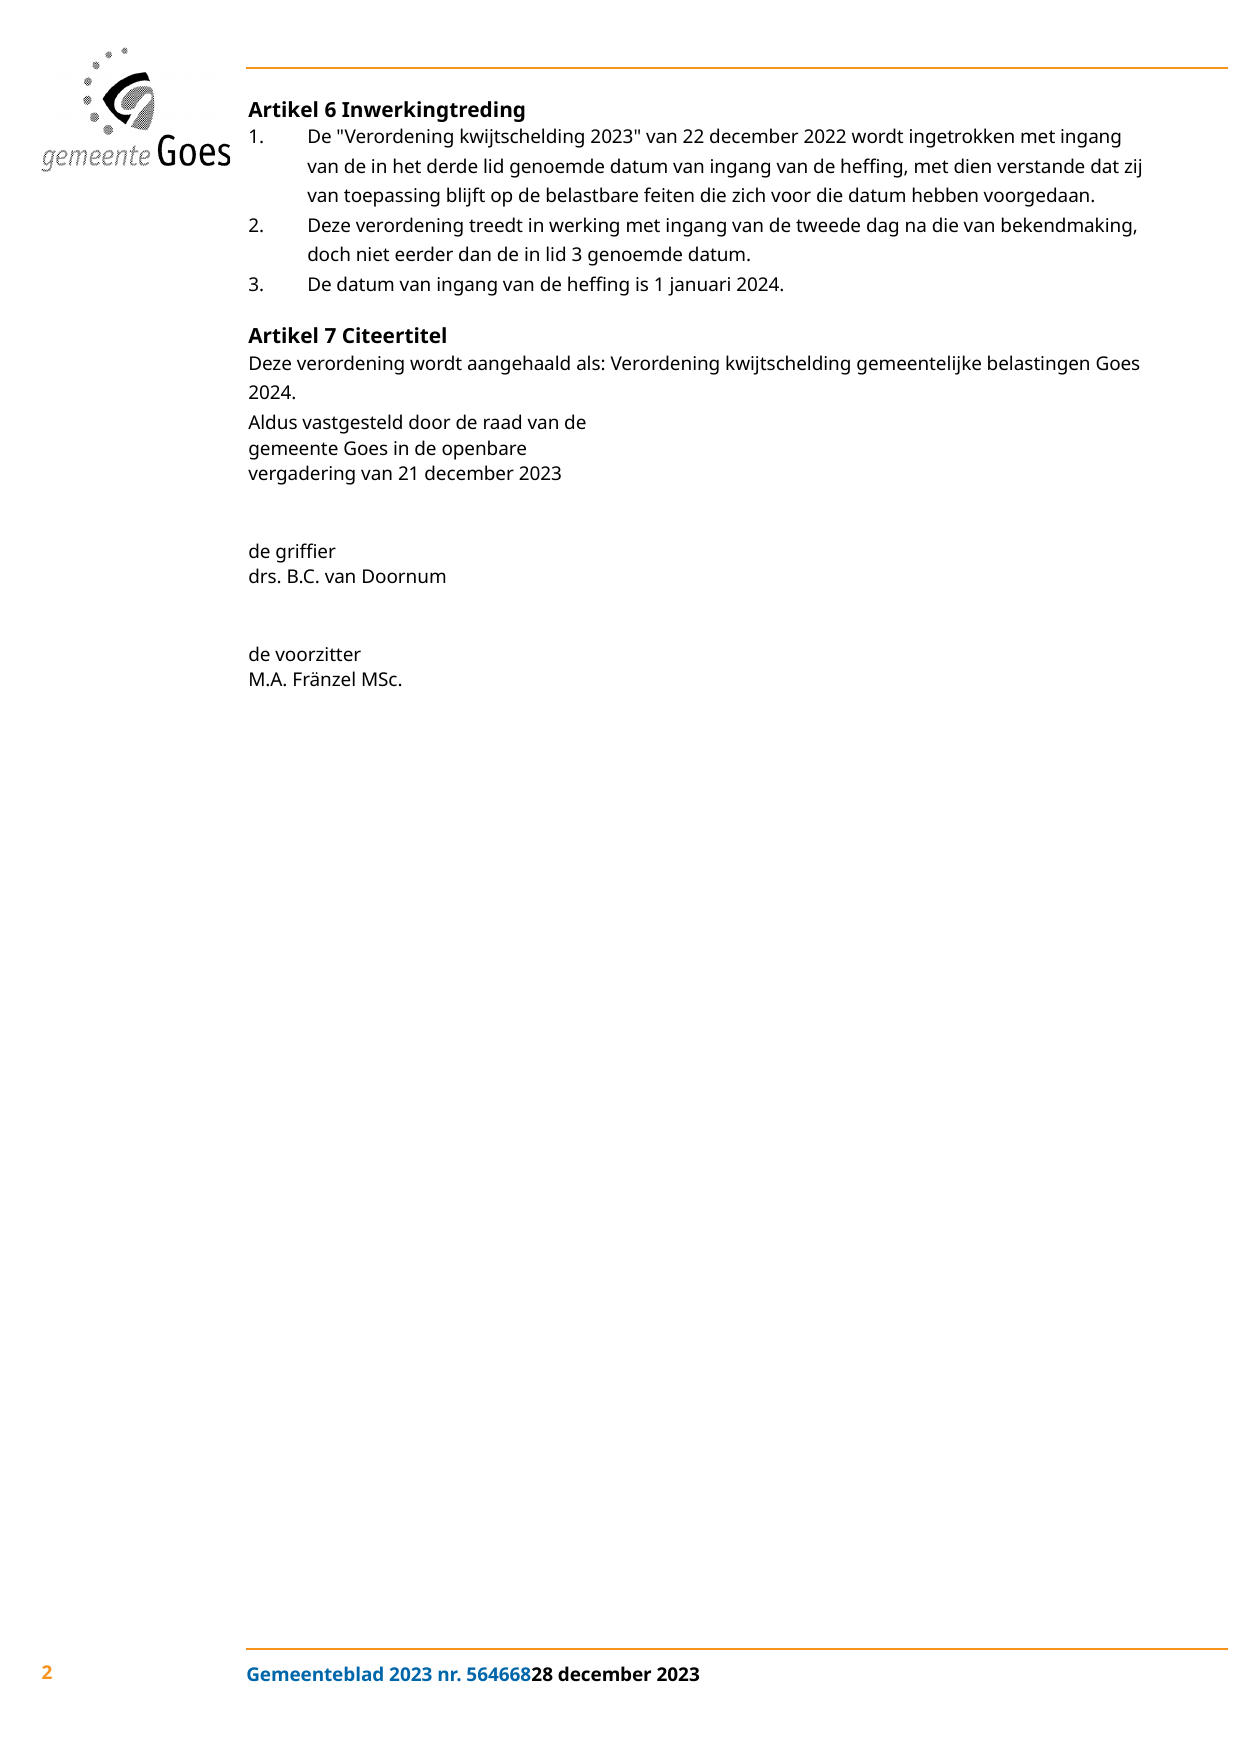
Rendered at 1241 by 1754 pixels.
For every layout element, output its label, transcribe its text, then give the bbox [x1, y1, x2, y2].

picture [41, 47, 231, 172]
list Deze verordening treedt in werking met ingang van de tweede dag na die van bekendmaking, doch niet eerder dan de in lid 3 genoemde datum. [248, 212, 1152, 267]
text Artikel 7 Citeertitel [248, 322, 1152, 350]
text M.A. Fränzel MSc. [248, 666, 1152, 692]
text de griffier [248, 538, 1152, 563]
text Aldus vastgesteld door de raad van de [248, 409, 1152, 435]
text gemeente Goes in de openbare [248, 435, 1152, 461]
list De "Verordening kwijtschelding 2023" van 22 december 2022 wordt ingetrokken met ingang van de in het derde lid genoemde datum van ingang van de heffing, met dien verstande dat zij van toepassing blijft op de belastbare feiten die zich voor die datum hebben voorgedaan. [248, 123, 1152, 208]
list De datum van ingang van de heffing is 1 januari 2024. [248, 271, 1152, 297]
text vergadering van 21 december 2023 [248, 461, 1152, 486]
text drs. B.C. van Doornum [248, 563, 1152, 589]
text Deze verordening wordt aangehaald als: Verordening kwijtschelding gemeentelijke belastingen Goes 2024. [248, 350, 1152, 405]
text de voorzitter [248, 641, 1152, 666]
text Artikel 6 Inwerkingtreding [248, 95, 1152, 123]
